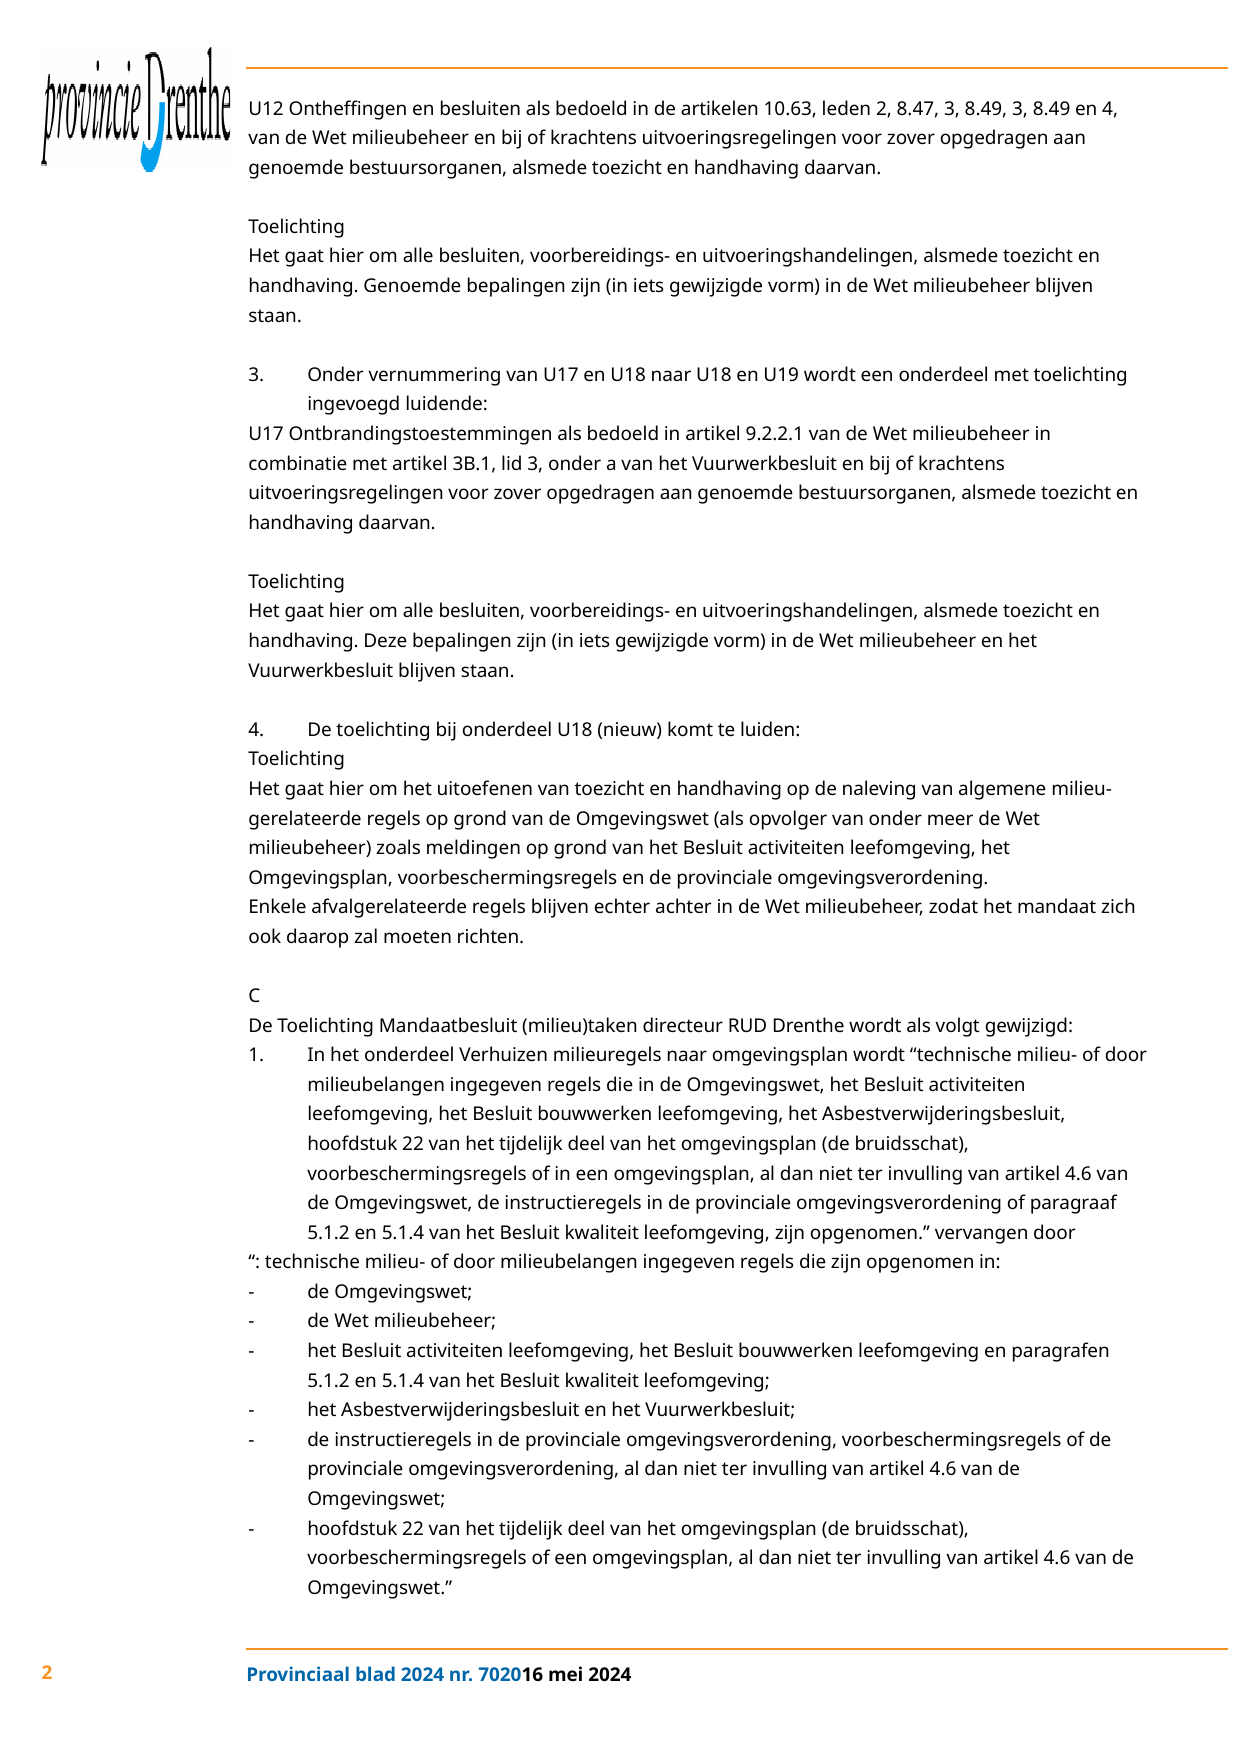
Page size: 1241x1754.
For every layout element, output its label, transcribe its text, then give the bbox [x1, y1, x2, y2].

list de instructieregels in de provinciale omgevingsverordening, voorbeschermingsregels of de provinciale omgevingsverordening, al dan niet ter invulling van artikel 4.6 van de Omgevingswet; [248, 1426, 1152, 1511]
list Onder vernummering van U17 en U18 naar U18 en U19 wordt een onderdeel met toelichting ingevoegd luidende: [248, 361, 1152, 416]
list het Besluit activiteiten leefomgeving, het Besluit bouwwerken leefomgeving en paragrafen 5.1.2 en 5.1.4 van het Besluit kwaliteit leefomgeving; [248, 1337, 1152, 1393]
text Het gaat hier om alle besluiten, voorbereidings- en uitvoeringshandelingen, alsmede toezicht en handhaving. Genoemde bepalingen zijn (in iets gewijzigde vorm) in de Wet milieubeheer blijven staan. [248, 243, 1152, 328]
list het Asbestverwijderingsbesluit en het Vuurwerkbesluit; [248, 1396, 1152, 1422]
text Toelichting [248, 746, 1152, 771]
text Het gaat hier om het uitoefenen van toezicht en handhaving op de naleving van algemene milieu-gerelateerde regels op grond van de Omgevingswet (als opvolger van onder meer de Wet milieubeheer) zoals meldingen op grond van het Besluit activiteiten leefomgeving, het Omgevingsplan, voorbeschermingsregels en de provinciale omgevingsverordening. [248, 775, 1152, 890]
text De Toelichting Mandaatbesluit (milieu)taken directeur RUD Drenthe wordt als volgt gewijzigd: [248, 1012, 1152, 1038]
picture [41, 47, 231, 172]
list de Wet milieubeheer; [248, 1308, 1152, 1333]
text U12 Ontheffingen en besluiten als bedoeld in de artikelen 10.63, leden 2, 8.47, 3, 8.49, 3, 8.49 en 4, van de Wet milieubeheer en bij of krachtens uitvoeringsregelingen voor zover opgedragen aan genoemde bestuursorganen, alsmede toezicht en handhaving daarvan. [248, 95, 1152, 180]
text Enkele afvalgerelateerde regels blijven echter achter in de Wet milieubeheer, zodat het mandaat zich ook daarop zal moeten richten. [248, 893, 1152, 949]
text C [248, 982, 1152, 1008]
list de Omgevingswet; [248, 1278, 1152, 1304]
text Het gaat hier om alle besluiten, voorbereidings- en uitvoeringshandelingen, alsmede toezicht en handhaving. Deze bepalingen zijn (in iets gewijzigde vorm) in de Wet milieubeheer en het Vuurwerkbesluit blijven staan. [248, 598, 1152, 683]
text Toelichting [248, 213, 1152, 239]
list In het onderdeel Verhuizen milieuregels naar omgevingsplan wordt “technische milieu- of door milieubelangen ingegeven regels die in de Omgevingswet, het Besluit activiteiten leefomgeving, het Besluit bouwwerken leefomgeving, het Asbestverwijderingsbesluit, hoofdstuk 22 van het tijdelijk deel van het omgevingsplan (de bruidsschat), voorbeschermingsregels of in een omgevingsplan, al dan niet ter invulling van artikel 4.6 van de Omgevingswet, de instructieregels in de provinciale omgevingsverordening of paragraaf 5.1.2 en 5.1.4 van het Besluit kwaliteit leefomgeving, zijn opgenomen.” vervangen door [248, 1041, 1152, 1245]
text U17 Ontbrandingstoestemmingen als bedoeld in artikel 9.2.2.1 van de Wet milieubeheer in combinatie met artikel 3B.1, lid 3, onder a van het Vuurwerkbesluit en bij of krachtens uitvoeringsregelingen voor zover opgedragen aan genoemde bestuursorganen, alsmede toezicht en handhaving daarvan. [248, 420, 1152, 535]
list hoofdstuk 22 van het tijdelijk deel van het omgevingsplan (de bruidsschat), voorbeschermingsregels of een omgevingsplan, al dan niet ter invulling van artikel 4.6 van de Omgevingswet.” [248, 1515, 1152, 1600]
text “: technische milieu- of door milieubelangen ingegeven regels die zijn opgenomen in: [248, 1248, 1152, 1274]
text Toelichting [248, 568, 1152, 594]
list De toelichting bij onderdeel U18 (nieuw) komt te luiden: [248, 716, 1152, 742]
